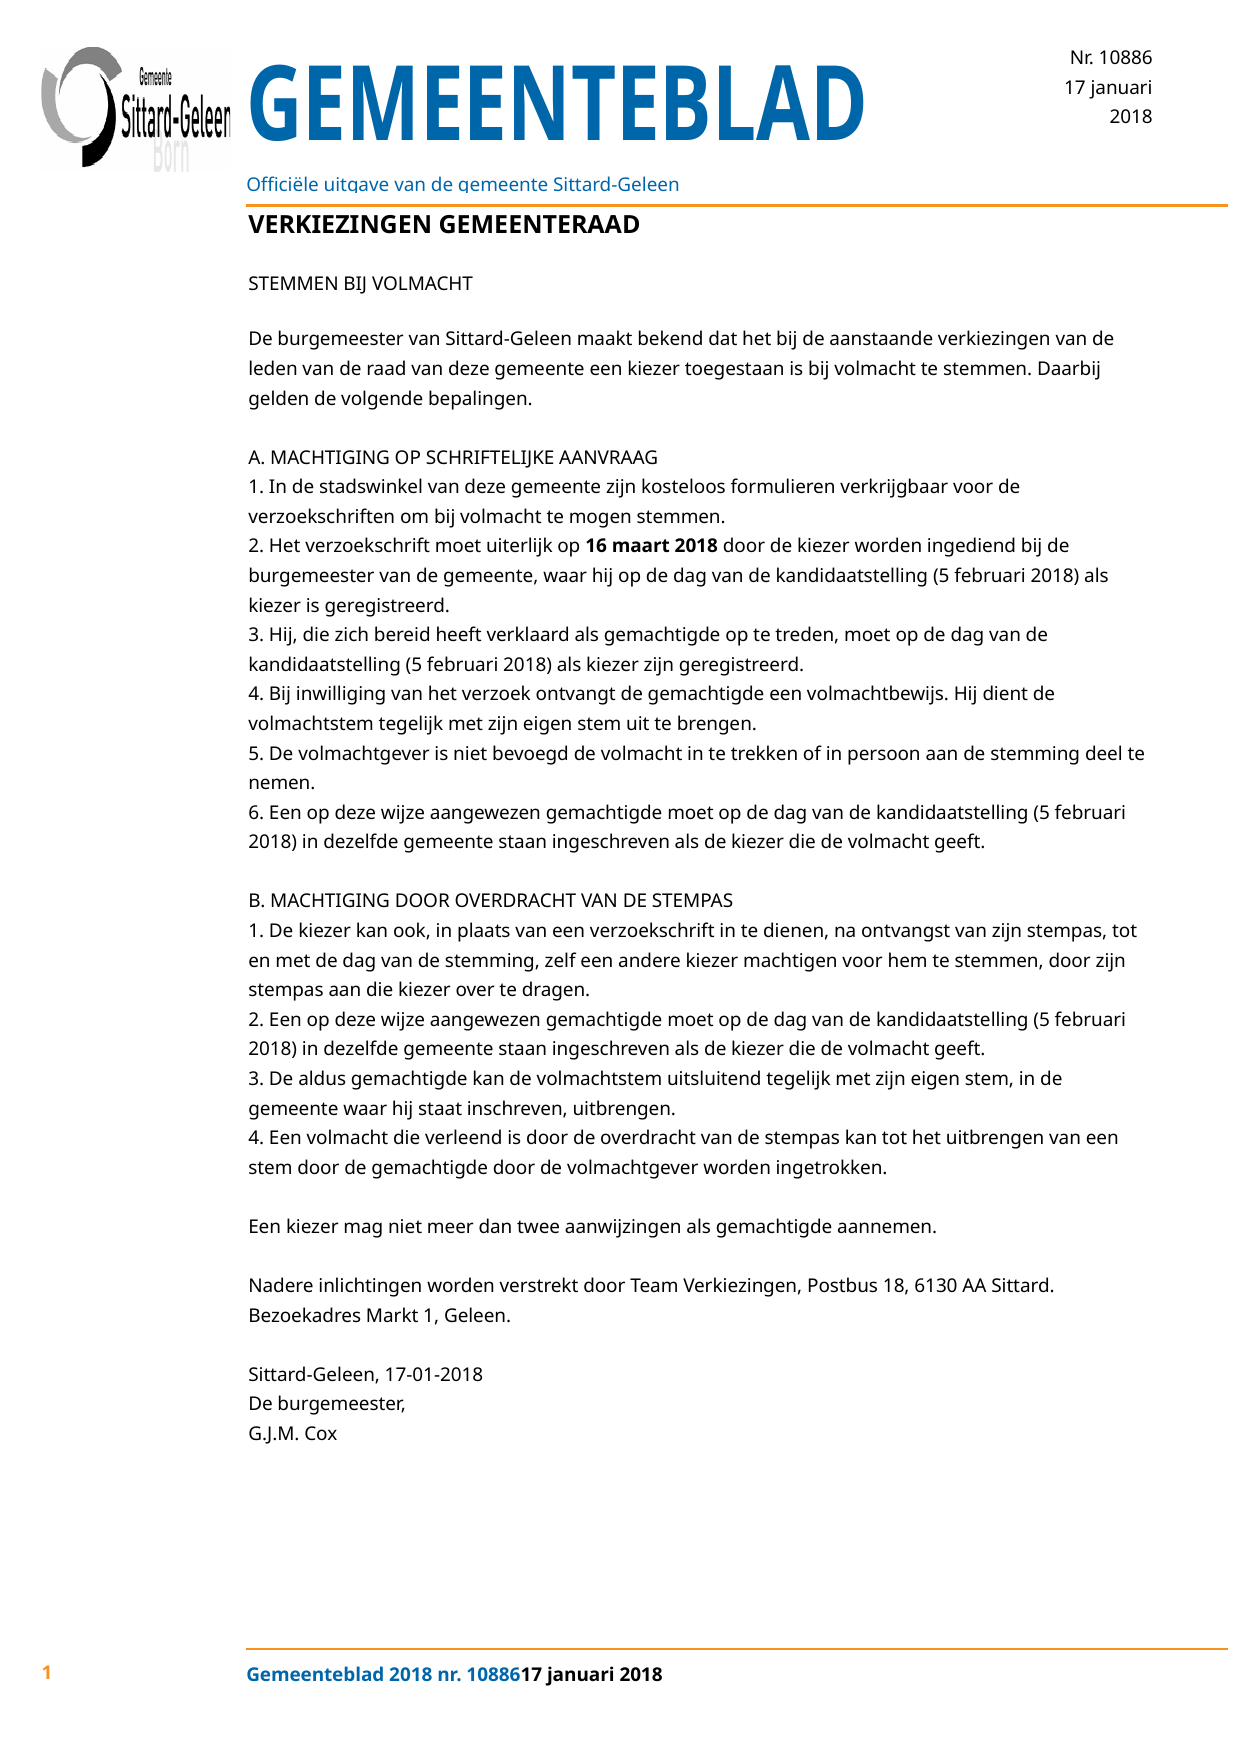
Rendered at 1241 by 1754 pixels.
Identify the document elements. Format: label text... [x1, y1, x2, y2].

text A. MACHTIGING OP SCHRIFTELIJKE AANVRAAG [248, 444, 1152, 470]
text 2. Het verzoekschrift moet uiterlijk op 16 maart 2018 door de kiezer worden ingediend bij de burgemeester van de gemeente, waar hij op de dag van de kandidaatstelling (5 februari 2018) als kiezer is geregistreerd. [248, 533, 1152, 618]
text Nadere inlichtingen worden verstrekt door Team Verkiezingen, Postbus 18, 6130 AA Sittard. Bezoekadres Markt 1, Geleen. [248, 1272, 1152, 1328]
text STEMMEN BIJ VOLMACHT [248, 270, 1152, 296]
text 3. De aldus gemachtigde kan de volmachtstem uitsluitend tegelijk met zijn eigen stem, in de gemeente waar hij staat inschreven, uitbrengen. [248, 1065, 1152, 1121]
text 1. De kiezer kan ook, in plaats van een verzoekschrift in te dienen, na ontvangst van zijn stempas, tot en met de dag van de stemming, zelf een andere kiezer machtigen voor hem te stemmen, door zijn stempas aan die kiezer over te dragen. [248, 917, 1152, 1002]
text De burgemeester van Sittard-Geleen maakt bekend dat het bij de aanstaande verkiezingen van de leden van de raad van deze gemeente een kiezer toegestaan is bij volmacht te stemmen. Daarbij gelden de volgende bepalingen. [248, 326, 1152, 411]
text 5. De volmachtgever is niet bevoegd de volmacht in te trekken of in persoon aan de stemming deel te nemen. [248, 740, 1152, 795]
text Een kiezer mag niet meer dan twee aanwijzingen als gemachtigde aannemen. [248, 1213, 1152, 1239]
text 2. Een op deze wijze aangewezen gemachtigde moet op de dag van de kandidaatstelling (5 februari 2018) in dezelfde gemeente staan ingeschreven als de kiezer die de volmacht geeft. [248, 1006, 1152, 1061]
text 4. Een volmacht die verleend is door de overdracht van de stempas kan tot het uitbrengen van een stem door de gemachtigde door de volmachtgever worden ingetrokken. [248, 1124, 1152, 1180]
text G.J.M. Cox [248, 1420, 1152, 1446]
text VERKIEZINGEN GEMEENTERAAD [248, 207, 1152, 241]
text 1. In de stadswinkel van deze gemeente zijn kosteloos formulieren verkrijgbaar voor de verzoekschriften om bij volmacht te mogen stemmen. [248, 473, 1152, 529]
text De burgemeester, [248, 1391, 1152, 1416]
text 3. Hij, die zich bereid heeft verklaard als gemachtigde op te treden, moet op de dag van de kandidaatstelling (5 februari 2018) als kiezer zijn geregistreerd. [248, 621, 1152, 677]
text B. MACHTIGING DOOR OVERDRACHT VAN DE STEMPAS [248, 888, 1152, 913]
text Sittard-Geleen, 17-01-2018 [248, 1361, 1152, 1387]
text 4. Bij inwilliging van het verzoek ontvangt de gemachtigde een volmachtbewijs. Hij dient de volmachtstem tegelijk met zijn eigen stem uit te brengen. [248, 681, 1152, 736]
text 6. Een op deze wijze aangewezen gemachtigde moet op de dag van de kandidaatstelling (5 februari 2018) in dezelfde gemeente staan ingeschreven als de kiezer die de volmacht geeft. [248, 799, 1152, 854]
picture [41, 47, 231, 172]
